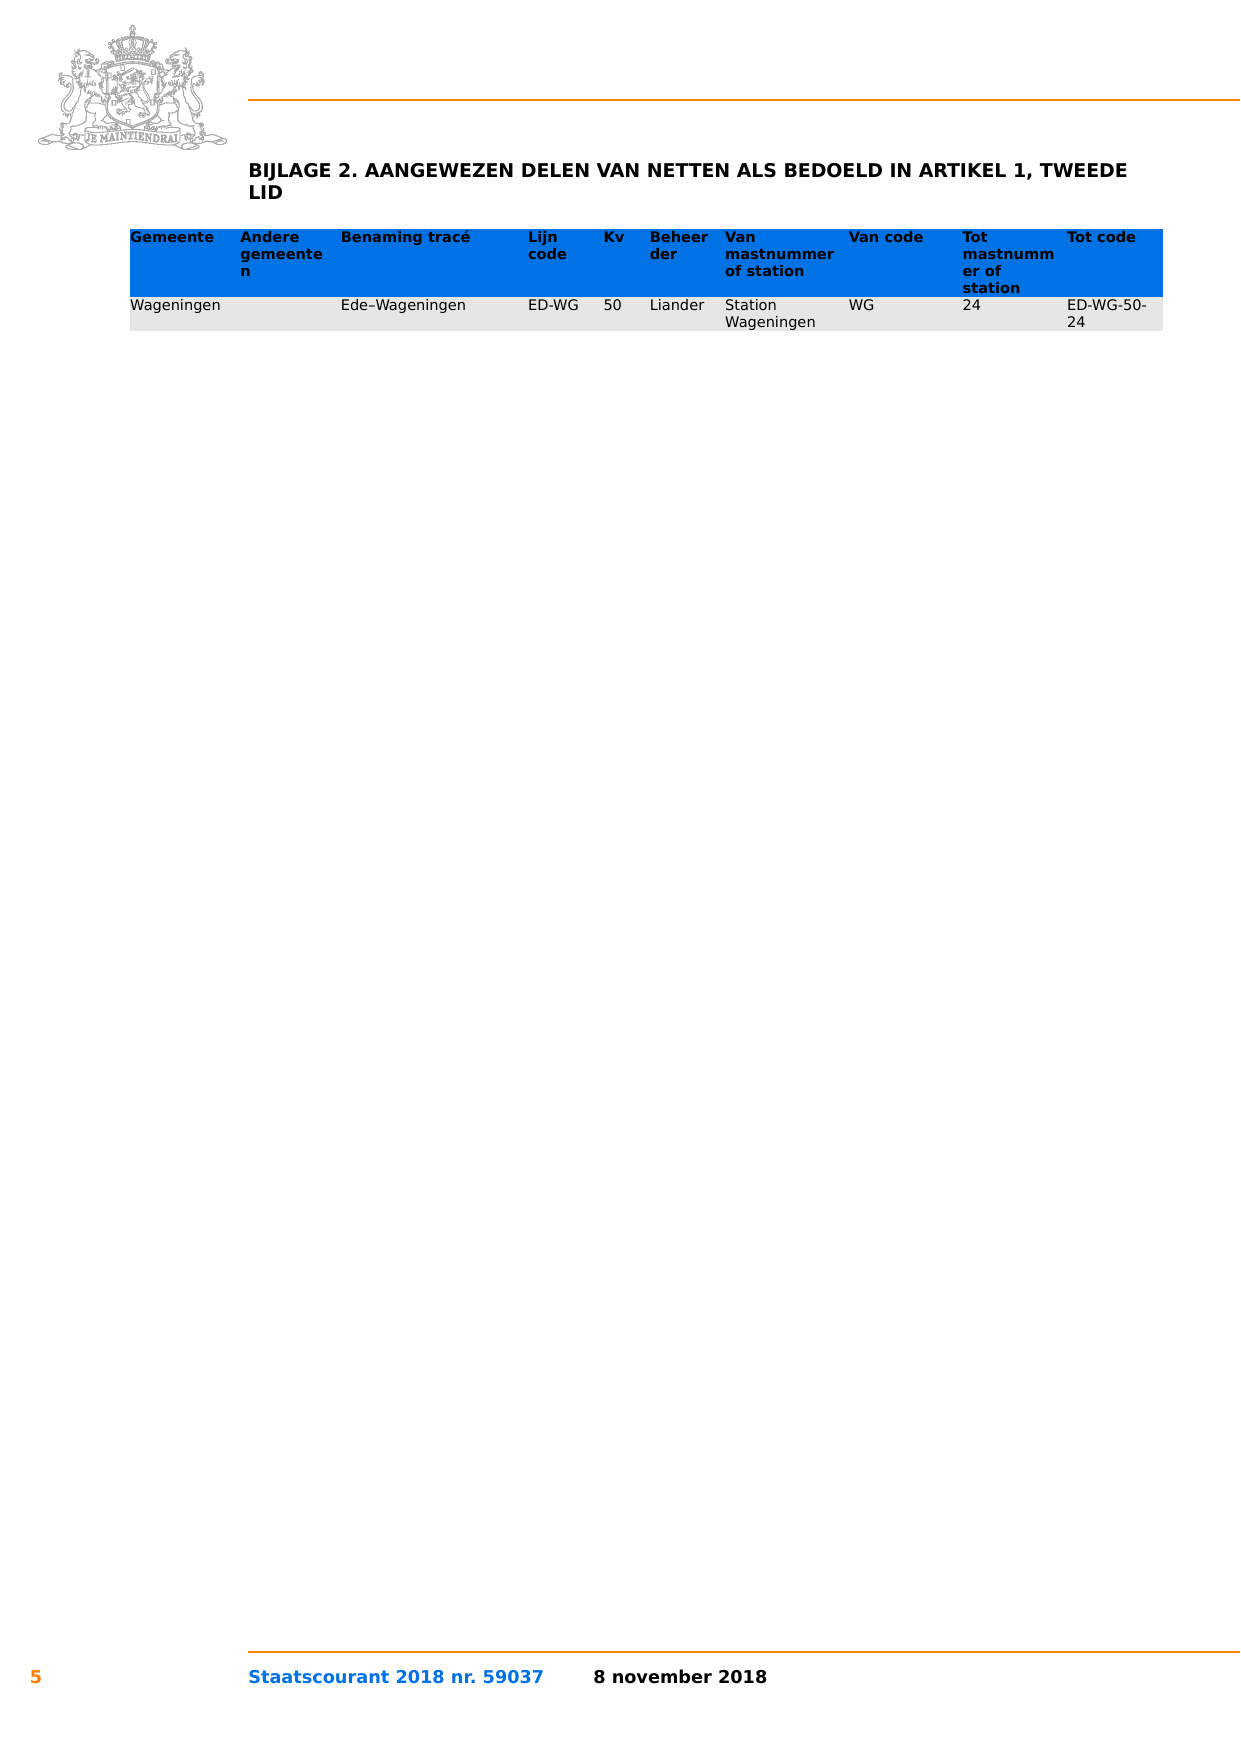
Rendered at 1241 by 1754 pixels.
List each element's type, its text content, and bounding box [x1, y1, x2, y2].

table_header Tot code [1061, 229, 1163, 297]
table_cell [234, 297, 334, 331]
picture [38, 25, 227, 150]
table_cell Ede–Wageningen [335, 297, 522, 331]
table_header Van code [843, 229, 957, 297]
table_header Benaming tracé [335, 229, 522, 297]
table_header Beheerder [644, 229, 719, 297]
table_header Kv [597, 229, 644, 297]
subtitle BIJLAGE 2. AANGEWEZEN DELEN VAN NETTEN ALS BEDOELD IN ARTIKEL 1, TWEEDE LID [248, 160, 1163, 204]
table_header Lijn code [522, 229, 597, 297]
table_cell ED-WG [522, 297, 597, 331]
table_cell ED-WG-50-24 [1061, 297, 1163, 331]
table_header Gemeente [130, 229, 234, 297]
table_header Andere gemeenten [234, 229, 334, 297]
table_header Tot mastnummer of station [957, 229, 1061, 297]
table_cell Station Wageningen [719, 297, 843, 331]
table_header Van mastnummer of station [719, 229, 843, 297]
table_cell Liander [644, 297, 719, 331]
table_cell WG [843, 297, 957, 331]
table_cell Wageningen [130, 297, 234, 331]
table_cell 24 [957, 297, 1061, 331]
table_cell 50 [597, 297, 644, 331]
